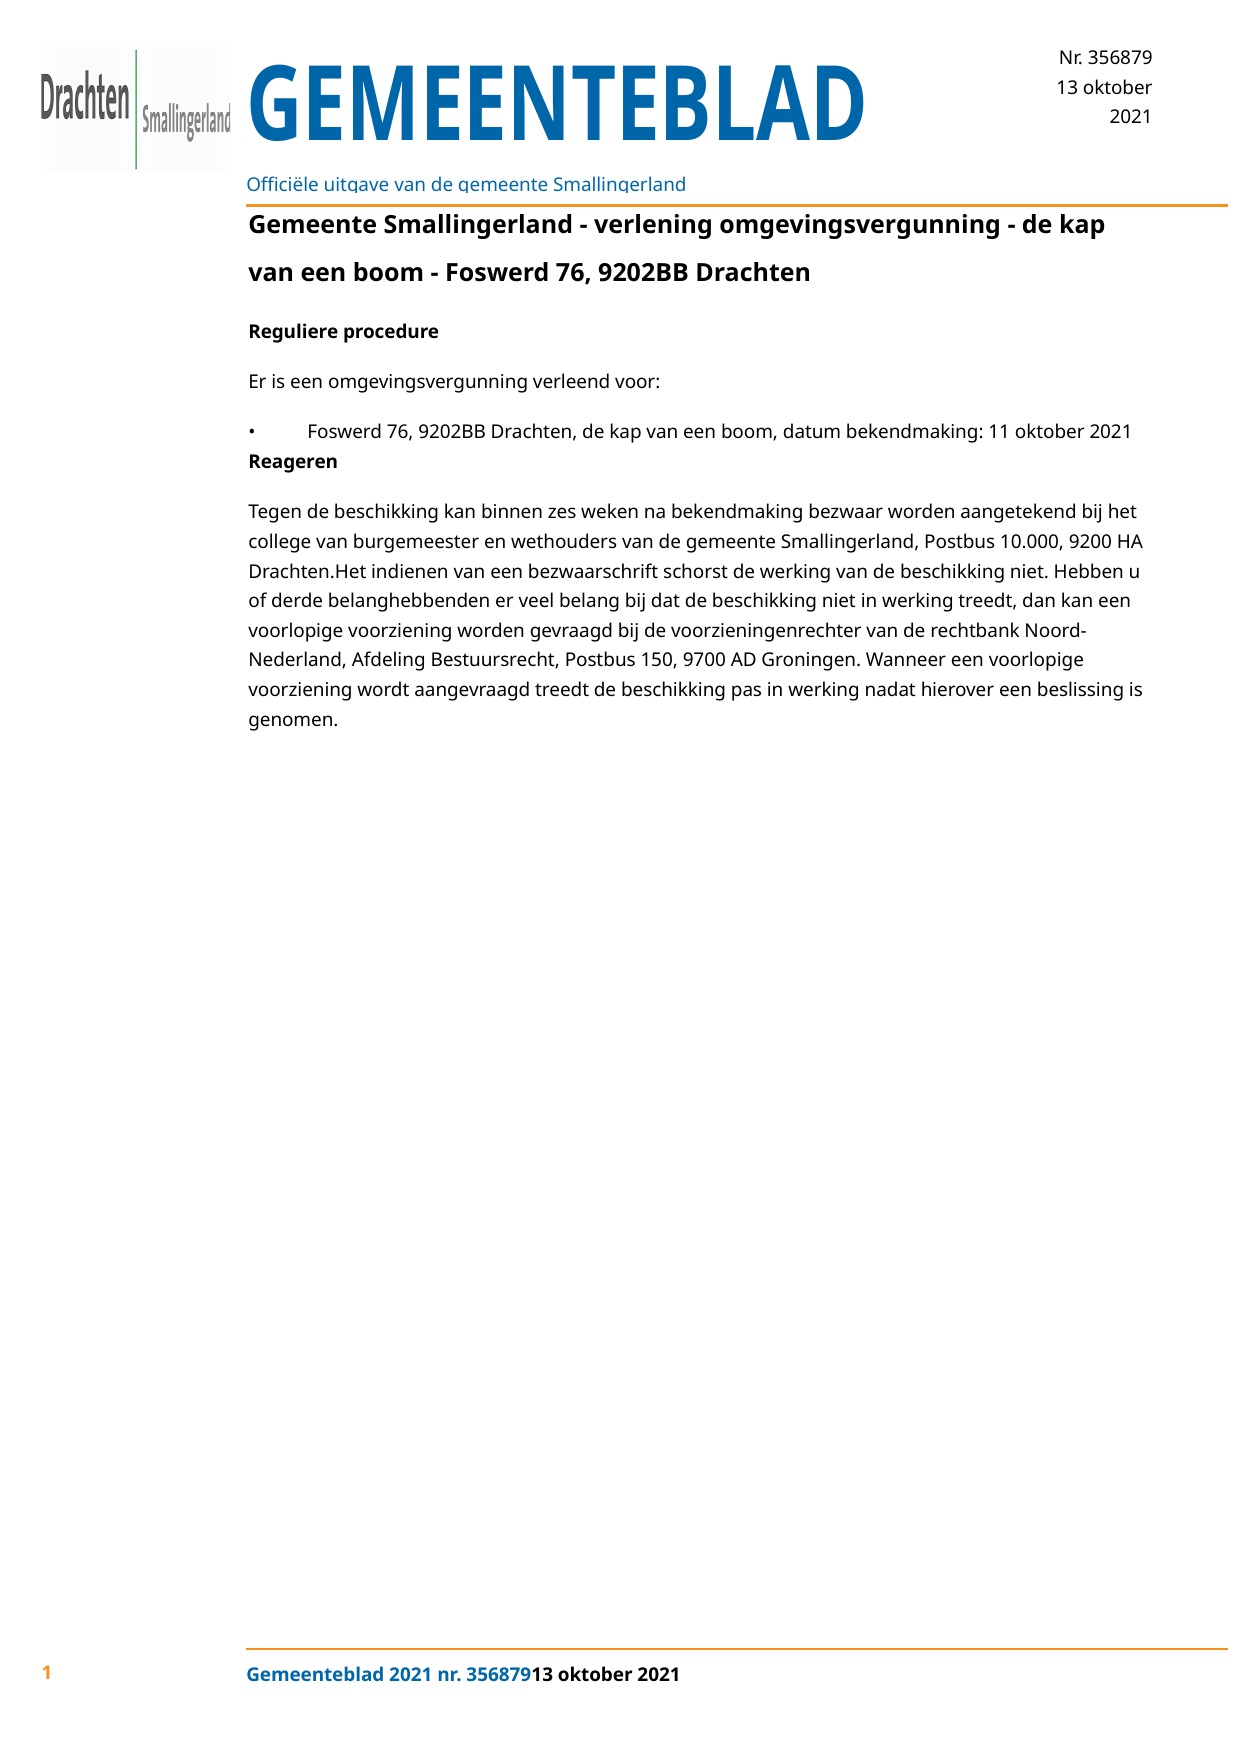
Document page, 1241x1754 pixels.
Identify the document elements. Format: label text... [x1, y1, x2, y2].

text Er is een omgevingsvergunning verleend voor: [248, 368, 1152, 394]
text Reageren [248, 448, 1152, 474]
text Gemeente Smallingerland - verlening omgevingsvergunning - de kap van een boom - Foswerd 76, 9202BB Drachten [248, 207, 1152, 288]
picture [41, 47, 231, 172]
list Foswerd 76, 9202BB Drachten, de kap van een boom, datum bekendmaking: 11 oktober 2021 [248, 419, 1152, 444]
text Reguliere procedure [248, 318, 1152, 344]
text Tegen de beschikking kan binnen zes weken na bekendmaking bezwaar worden aangetekend bij het college van burgemeester en wethouders van de gemeente Smallingerland, Postbus 10.000, 9200 HA Drachten.Het indienen van een bezwaarschrift schorst de werking van de beschikking niet. Hebben u of derde belanghebbenden er veel belang bij dat de beschikking niet in werking treedt, dan kan een voorlopige voorziening worden gevraagd bij de voorzieningenrechter van de rechtbank Noord-Nederland, Afdeling Bestuursrecht, Postbus 150, 9700 AD Groningen. Wanneer een voorlopige voorziening wordt aangevraagd treedt de beschikking pas in werking nadat hierover een beslissing is genomen. [248, 499, 1152, 732]
